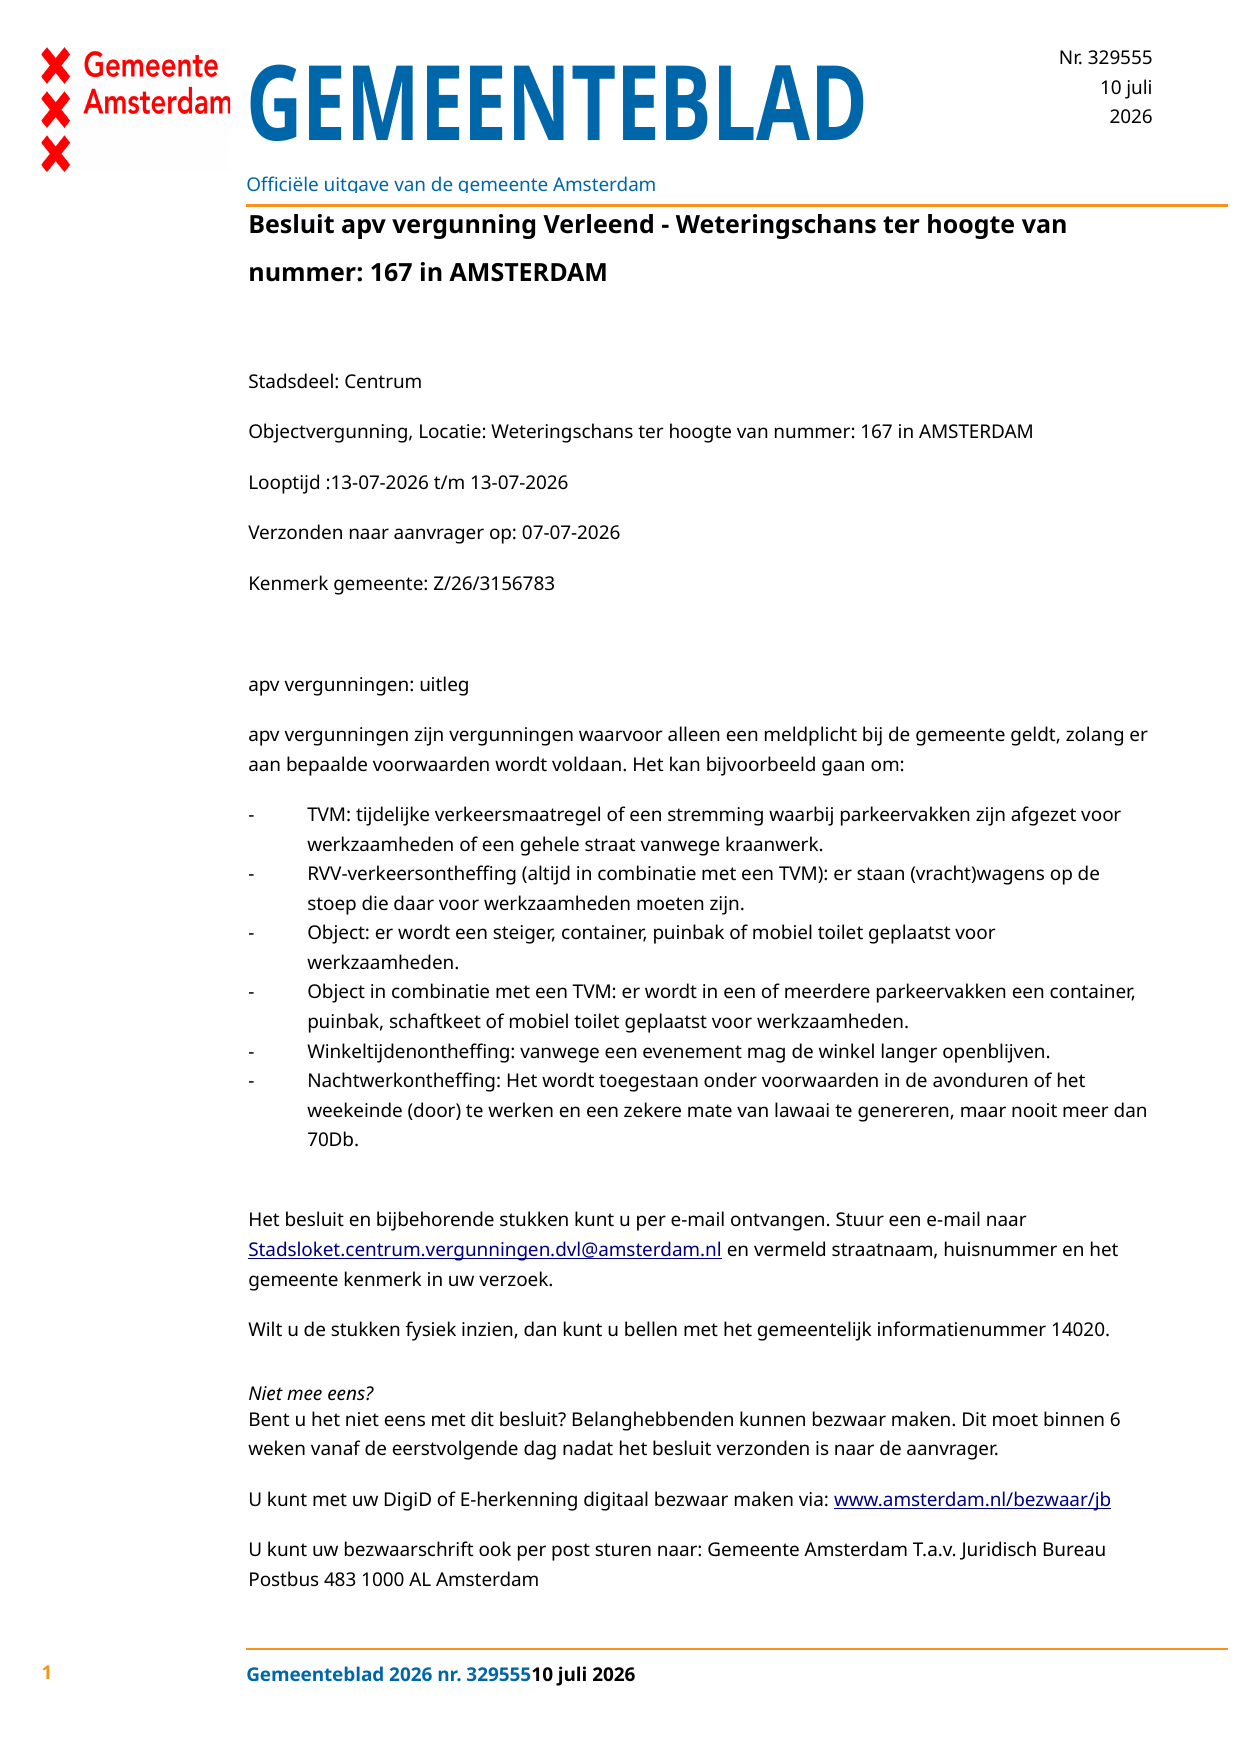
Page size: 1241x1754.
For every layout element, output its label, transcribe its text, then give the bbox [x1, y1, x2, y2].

text U kunt met uw DigiD of E-herkenning digitaal bezwaar maken via: www.amsterdam.nl/bezwaar/jb [248, 1486, 1152, 1512]
text apv vergunningen zijn vergunningen waarvoor alleen een meldplicht bij de gemeente geldt, zolang er aan bepaalde voorwaarden wordt voldaan. Het kan bijvoorbeeld gaan om: [248, 721, 1152, 777]
list Nachtwerkontheffing: Het wordt toegestaan onder voorwaarden in de avonduren of het weekeinde (door) te werken en een zekere mate van lawaai te genereren, maar nooit meer dan 70Db. [248, 1067, 1152, 1152]
list Winkeltijdenontheffing: vanwege een evenement mag de winkel langer openblijven. [248, 1038, 1152, 1064]
text Bent u het niet eens met dit besluit? Belanghebbenden kunnen bezwaar maken. Dit moet binnen 6 weken vanaf de eerstvolgende dag nadat het besluit verzonden is naar de aanvrager. [248, 1406, 1152, 1461]
text Looptijd :13-07-2026 t/m 13-07-2026 [248, 469, 1152, 495]
text Verzonden naar aanvrager op: 07-07-2026 [248, 519, 1152, 545]
list Object: er wordt een steiger, container, puinbak of mobiel toilet geplaatst voor werkzaamheden. [248, 919, 1152, 975]
text U kunt uw bezwaarschrift ook per post sturen naar: Gemeente Amsterdam T.a.v. Juridisch Bureau Postbus 483 1000 AL Amsterdam [248, 1536, 1152, 1592]
text Besluit apv vergunning Verleend - Weteringschans ter hoogte van nummer: 167 in AMSTERDAM [248, 207, 1152, 288]
text apv vergunningen: uitleg [248, 671, 1152, 697]
text Het besluit en bijbehorende stukken kunt u per e-mail ontvangen. Stuur een e-mail naar Stadsloket.centrum.vergunningen.dvl@amsterdam.nl en vermeld straatnaam, huisnummer en het gemeente kenmerk in uw verzoek. [248, 1207, 1152, 1292]
list RVV-verkeersontheffing (altijd in combinatie met een TVM): er staan (vracht)wagens op de stoep die daar voor werkzaamheden moeten zijn. [248, 860, 1152, 916]
list Object in combinatie met een TVM: er wordt in een of meerdere parkeervakken een container, puinbak, schaftkeet of mobiel toilet geplaatst voor werkzaamheden. [248, 979, 1152, 1034]
text Stadsdeel: Centrum [248, 368, 1152, 394]
text Kenmerk gemeente: Z/26/3156783 [248, 570, 1152, 596]
text Objectvergunning, Locatie: Weteringschans ter hoogte van nummer: 167 in AMSTERDAM [248, 419, 1152, 444]
picture [41, 47, 231, 172]
text Niet mee eens? [248, 1380, 1152, 1406]
list TVM: tijdelijke verkeersmaatregel of een stremming waarbij parkeervakken zijn afgezet voor werkzaamheden of een gehele straat vanwege kraanwerk. [248, 801, 1152, 857]
text Wilt u de stukken fysiek inzien, dan kunt u bellen met het gemeentelijk informatienummer 14020. [248, 1316, 1152, 1342]
